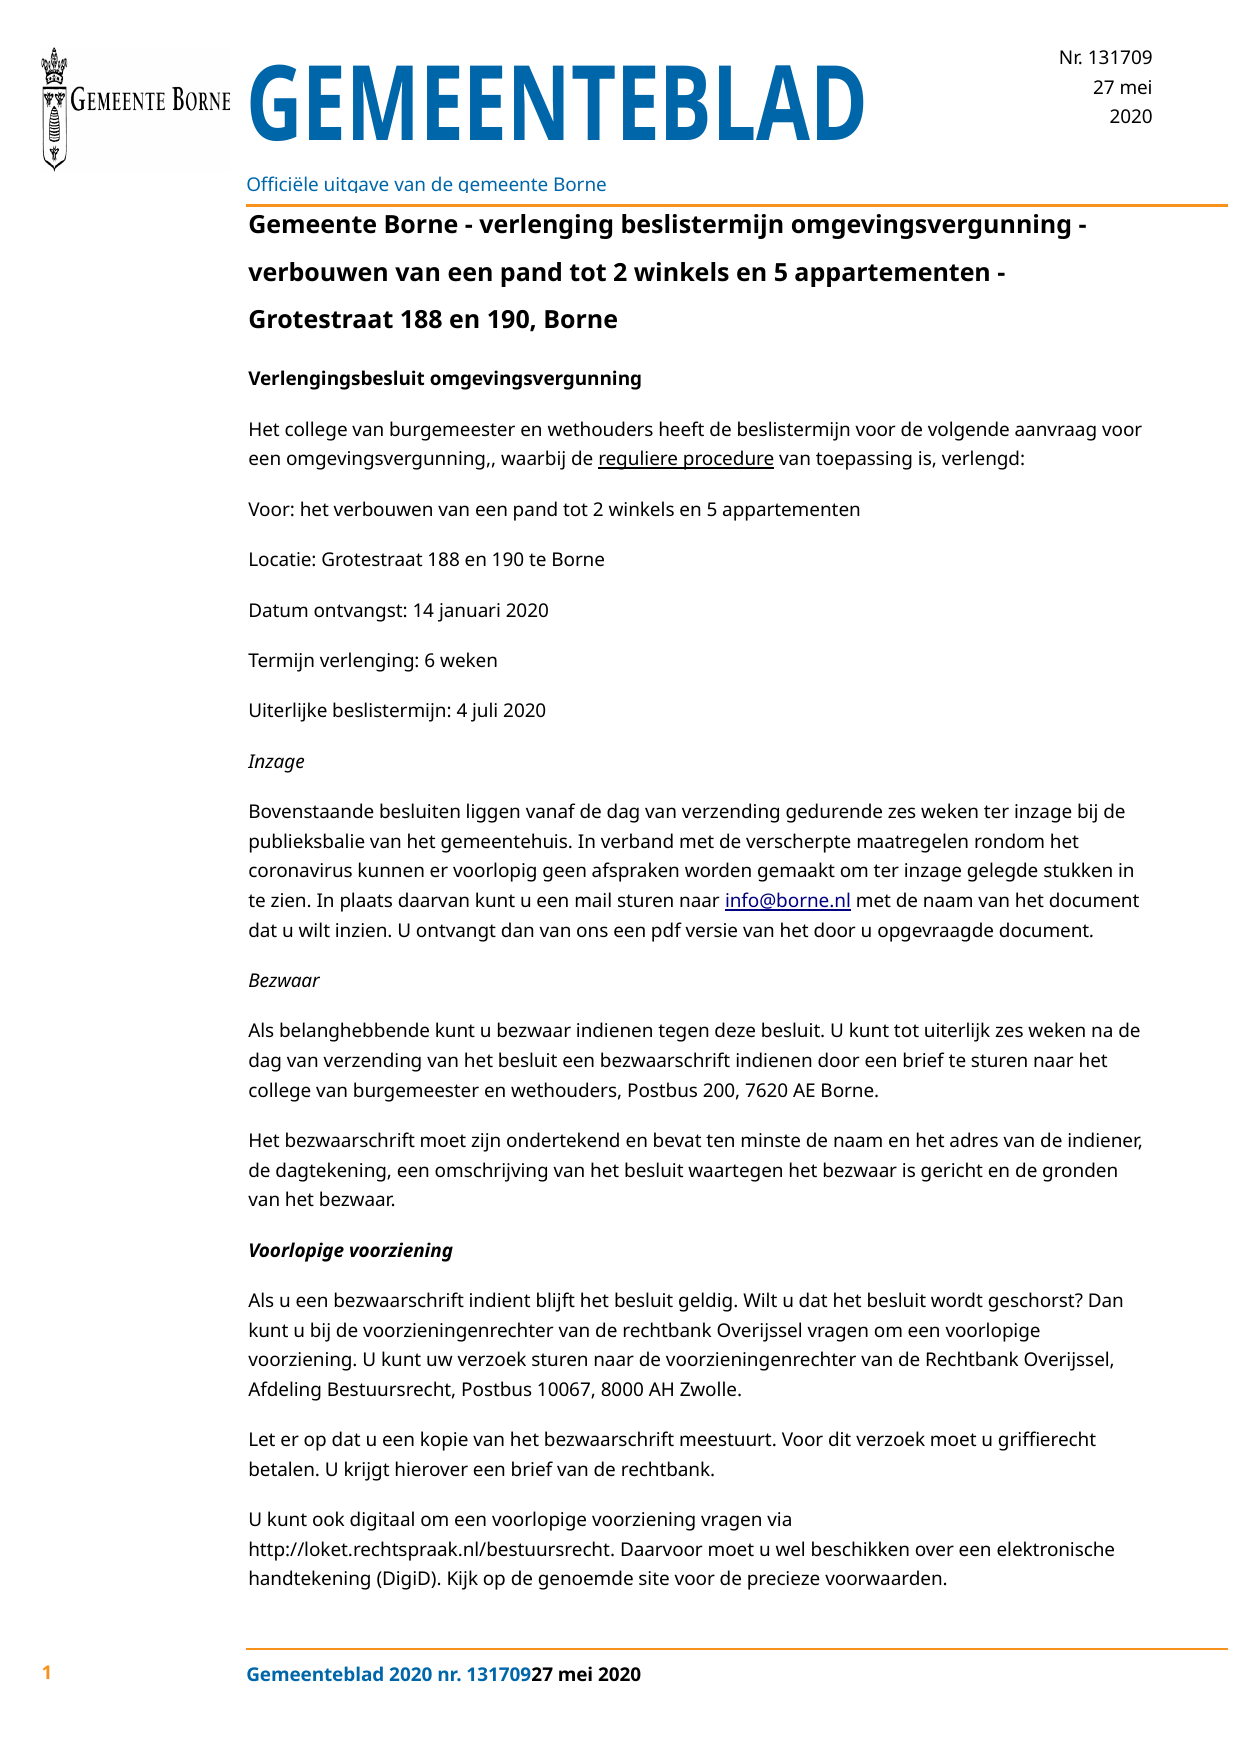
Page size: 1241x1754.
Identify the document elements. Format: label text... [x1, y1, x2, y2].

text Inzage [248, 748, 1152, 774]
text Voorlopige voorziening [248, 1237, 1152, 1262]
text Datum ontvangst: 14 januari 2020 [248, 597, 1152, 622]
text Verlengingsbesluit omgevingsvergunning [248, 366, 1152, 391]
picture [41, 47, 231, 172]
text Gemeente Borne - verlenging beslistermijn omgevingsvergunning - verbouwen van een pand tot 2 winkels en 5 appartementen - Grotestraat 188 en 190, Borne [248, 207, 1152, 336]
text U kunt ook digitaal om een voorlopige voorziening vragen via http://loket.rechtspraak.nl/bestuursrecht. Daarvoor moet u wel beschikken over een elektronische handtekening (DigiD). Kijk op de genoemde site voor de precieze voorwaarden. [248, 1506, 1152, 1591]
text Voor: het verbouwen van een pand tot 2 winkels en 5 appartementen [248, 496, 1152, 522]
text Locatie: Grotestraat 188 en 190 te Borne [248, 546, 1152, 572]
text Als belanghebbende kunt u bezwaar indienen tegen deze besluit. U kunt tot uiterlijk zes weken na de dag van verzending van het besluit een bezwaarschrift indienen door een brief te sturen naar het college van burgemeester en wethouders, Postbus 200, 7620 AE Borne. [248, 1018, 1152, 1102]
text Bezwaar [248, 967, 1152, 993]
text Uiterlijke beslistermijn: 4 juli 2020 [248, 698, 1152, 723]
text Het bezwaarschrift moet zijn ondertekend en bevat ten minste de naam en het adres van de indiener, de dagtekening, een omschrijving van het besluit waartegen het bezwaar is gericht en de gronden van het bezwaar. [248, 1127, 1152, 1212]
text Let er op dat u een kopie van het bezwaarschrift meestuurt. Voor dit verzoek moet u griffierecht betalen. U krijgt hierover een brief van de rechtbank. [248, 1426, 1152, 1482]
text Termijn verlenging: 6 weken [248, 647, 1152, 673]
text Als u een bezwaarschrift indient blijft het besluit geldig. Wilt u dat het besluit wordt geschorst? Dan kunt u bij de voorzieningenrechter van de rechtbank Overijssel vragen om een voorlopige voorziening. U kunt uw verzoek sturen naar de voorzieningenrechter van de Rechtbank Overijssel, Afdeling Bestuursrecht, Postbus 10067, 8000 AH Zwolle. [248, 1287, 1152, 1402]
text Het college van burgemeester en wethouders heeft de beslistermijn voor de volgende aanvraag voor een omgevingsvergunning,, waarbij de reguliere procedure van toepassing is, verlengd: [248, 416, 1152, 471]
text Bovenstaande besluiten liggen vanaf de dag van verzending gedurende zes weken ter inzage bij de publieksbalie van het gemeentehuis. In verband met de verscherpte maatregelen rondom het coronavirus kunnen er voorlopig geen afspraken worden gemaakt om ter inzage gelegde stukken in te zien. In plaats daarvan kunt u een mail sturen naar info@borne.nl met de naam van het document dat u wilt inzien. U ontvangt dan van ons een pdf versie van het door u opgevraagde document. [248, 798, 1152, 942]
